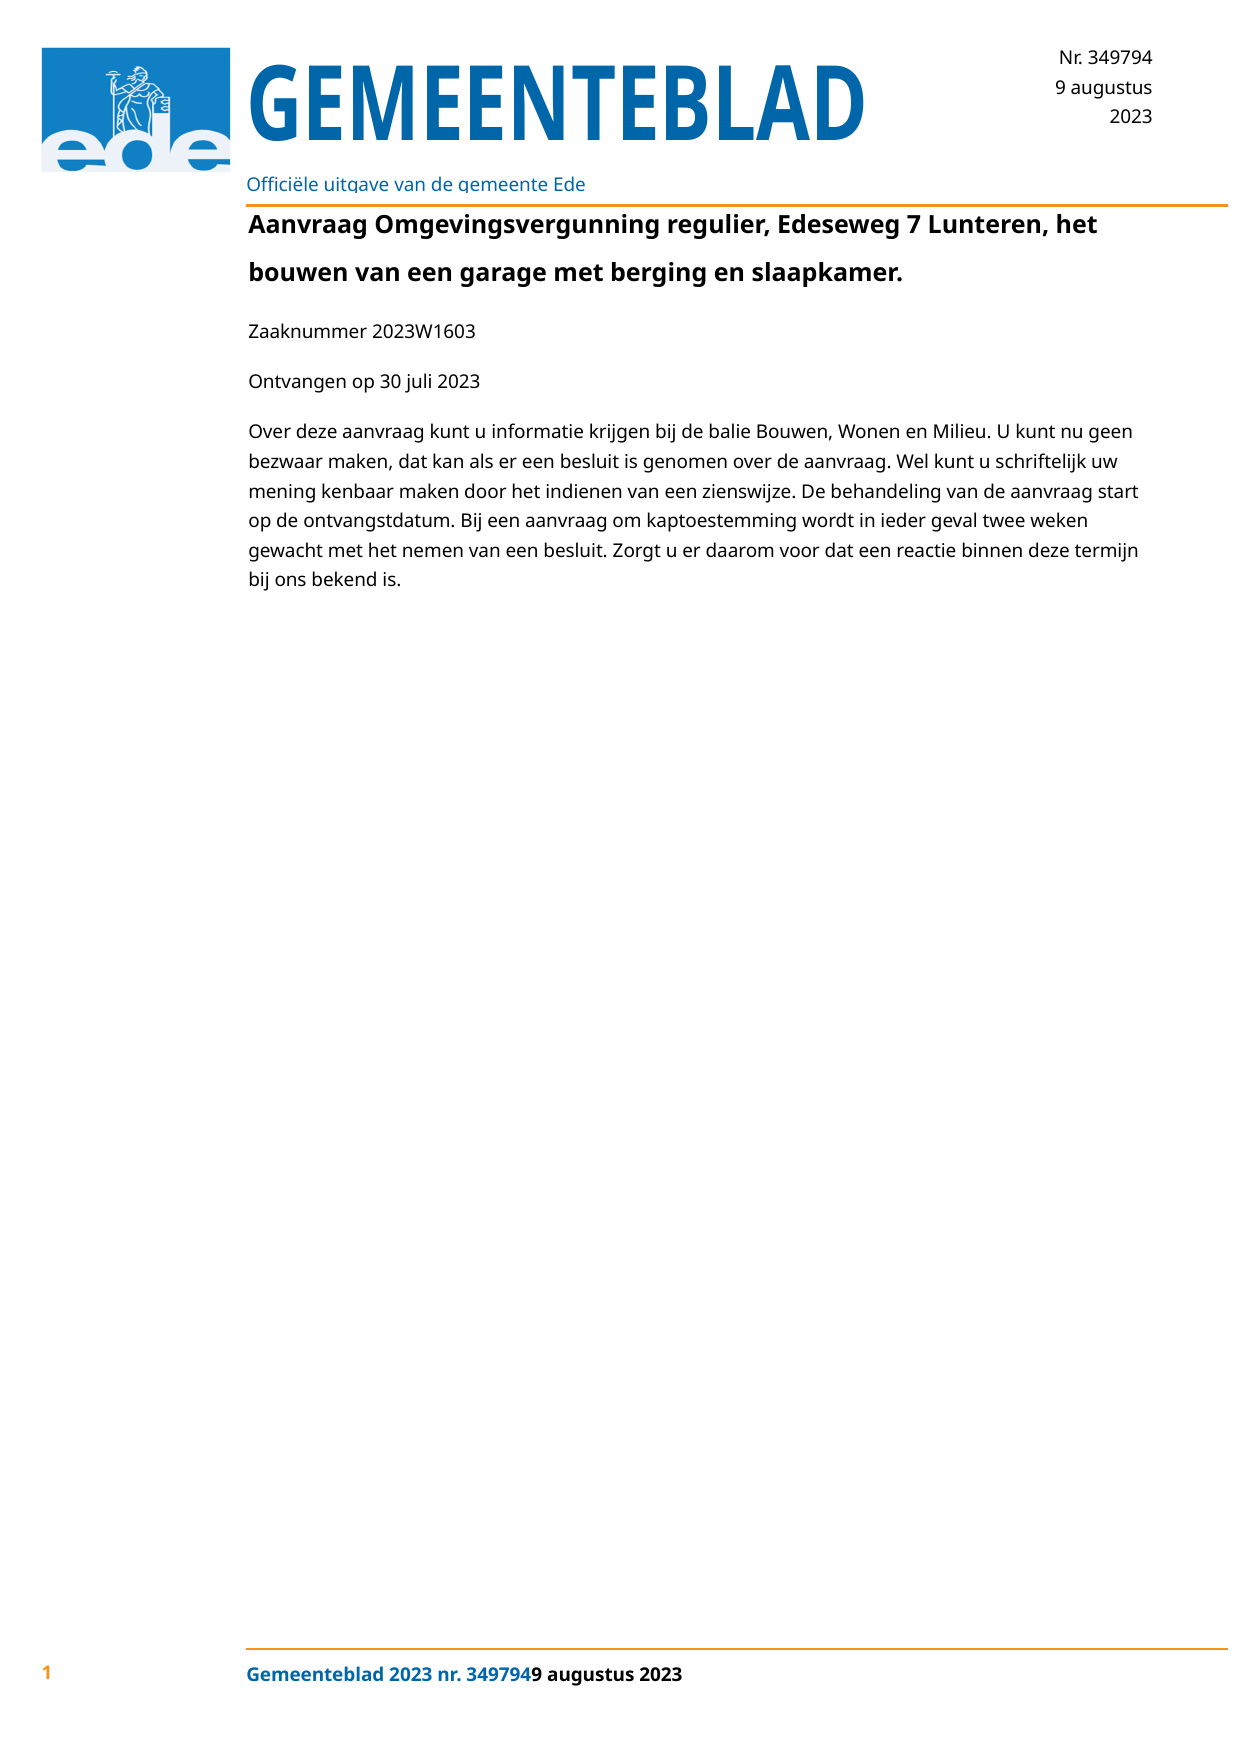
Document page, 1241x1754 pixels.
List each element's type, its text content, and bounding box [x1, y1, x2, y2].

text Over deze aanvraag kunt u informatie krijgen bij de balie Bouwen, Wonen en Milieu. U kunt nu geen bezwaar maken, dat kan als er een besluit is genomen over de aanvraag. Wel kunt u schriftelijk uw mening kenbaar maken door het indienen van een zienswijze. De behandeling van de aanvraag start op de ontvangstdatum. Bij een aanvraag om kaptoestemming wordt in ieder geval twee weken gewacht met het nemen van een besluit. Zorgt u er daarom voor dat een reactie binnen deze termijn bij ons bekend is. [248, 419, 1152, 592]
text Aanvraag Omgevingsvergunning regulier, Edeseweg 7 Lunteren, het bouwen van een garage met berging en slaapkamer. [248, 207, 1152, 288]
text Ontvangen op 30 juli 2023 [248, 368, 1152, 394]
picture [41, 47, 231, 172]
text Zaaknummer 2023W1603 [248, 318, 1152, 344]
